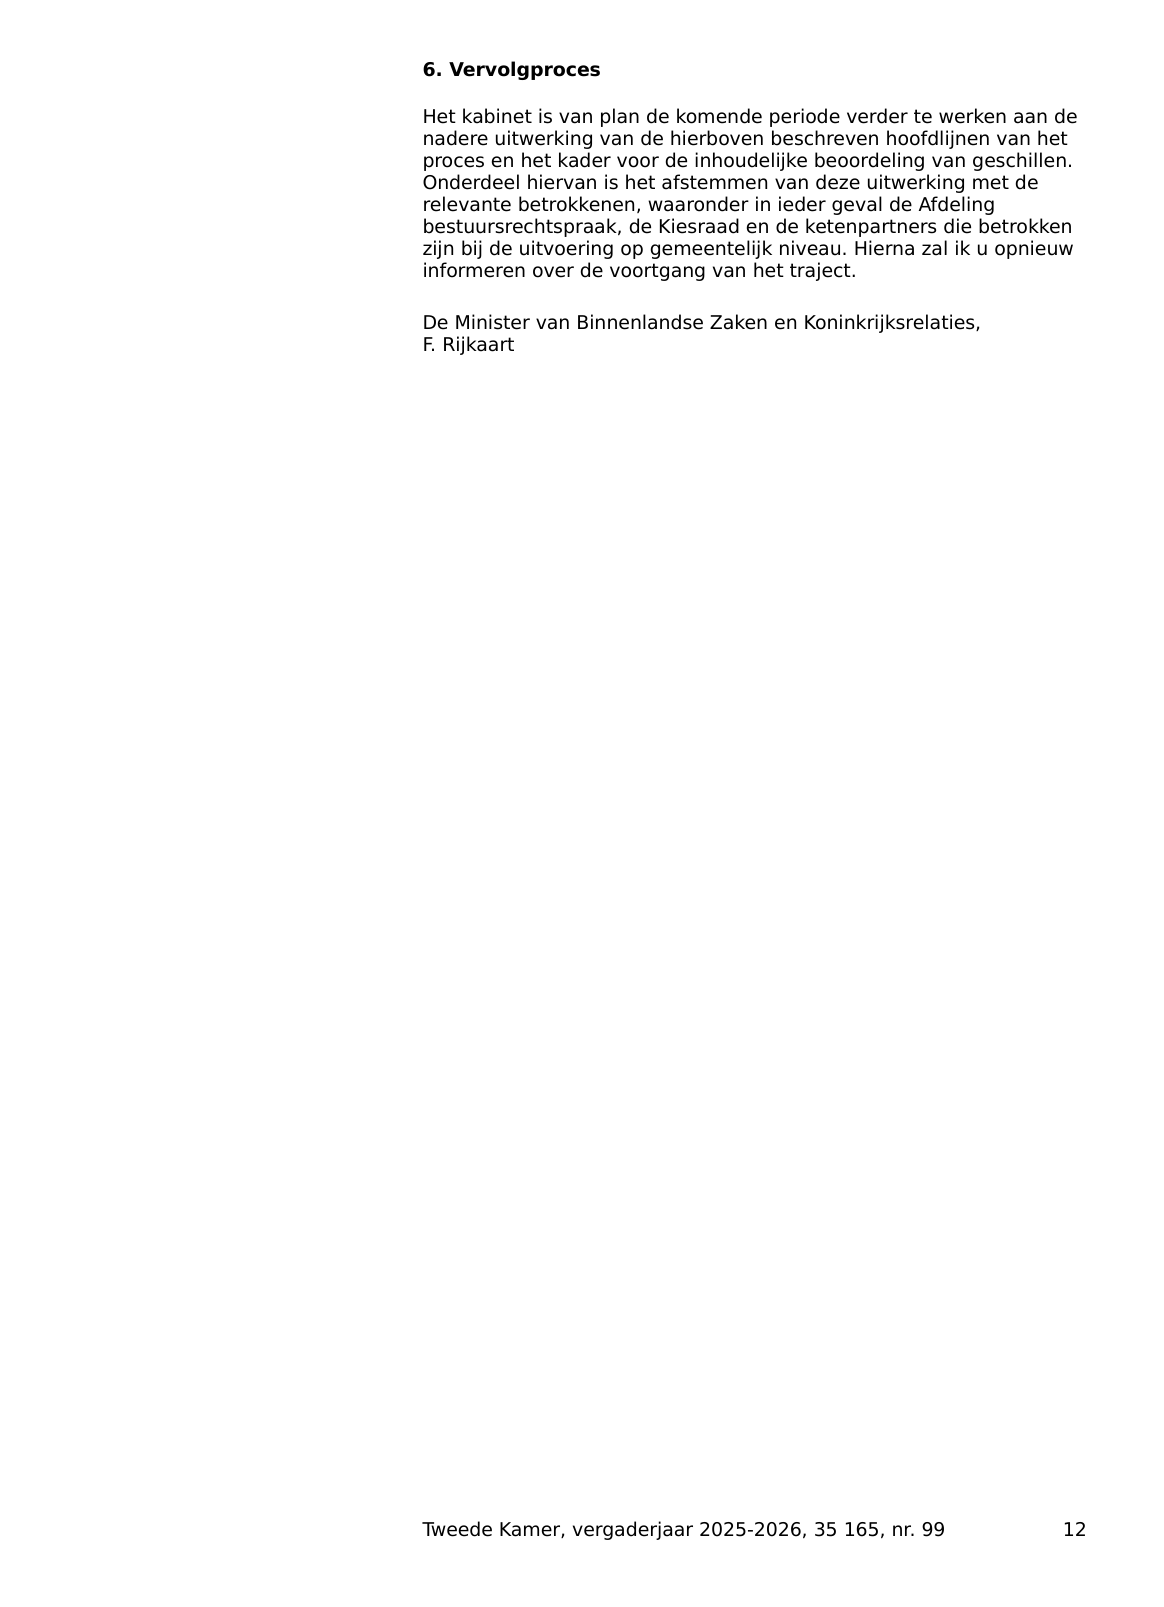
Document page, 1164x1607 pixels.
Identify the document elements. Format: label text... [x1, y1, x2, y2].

text De Minister van Binnenlandse Zaken en Koninkrijksrelaties, F. Rijkaart [422, 312, 1087, 356]
subtitle 6. Vervolgproces [422, 59, 1087, 81]
text Het kabinet is van plan de komende periode verder te werken aan de nadere uitwerking van de hierboven beschreven hoofdlijnen van het proces en het kader voor de inhoudelijke beoordeling van geschillen. Onderdeel hiervan is het afstemmen van deze uitwerking met de relevante betrokkenen, waaronder in ieder geval de Afdeling bestuursrechtspraak, de Kiesraad en de ketenpartners die betrokken zijn bij de uitvoering op gemeentelijk niveau. Hierna zal ik u opnieuw informeren over de voortgang van het traject. [422, 106, 1087, 282]
